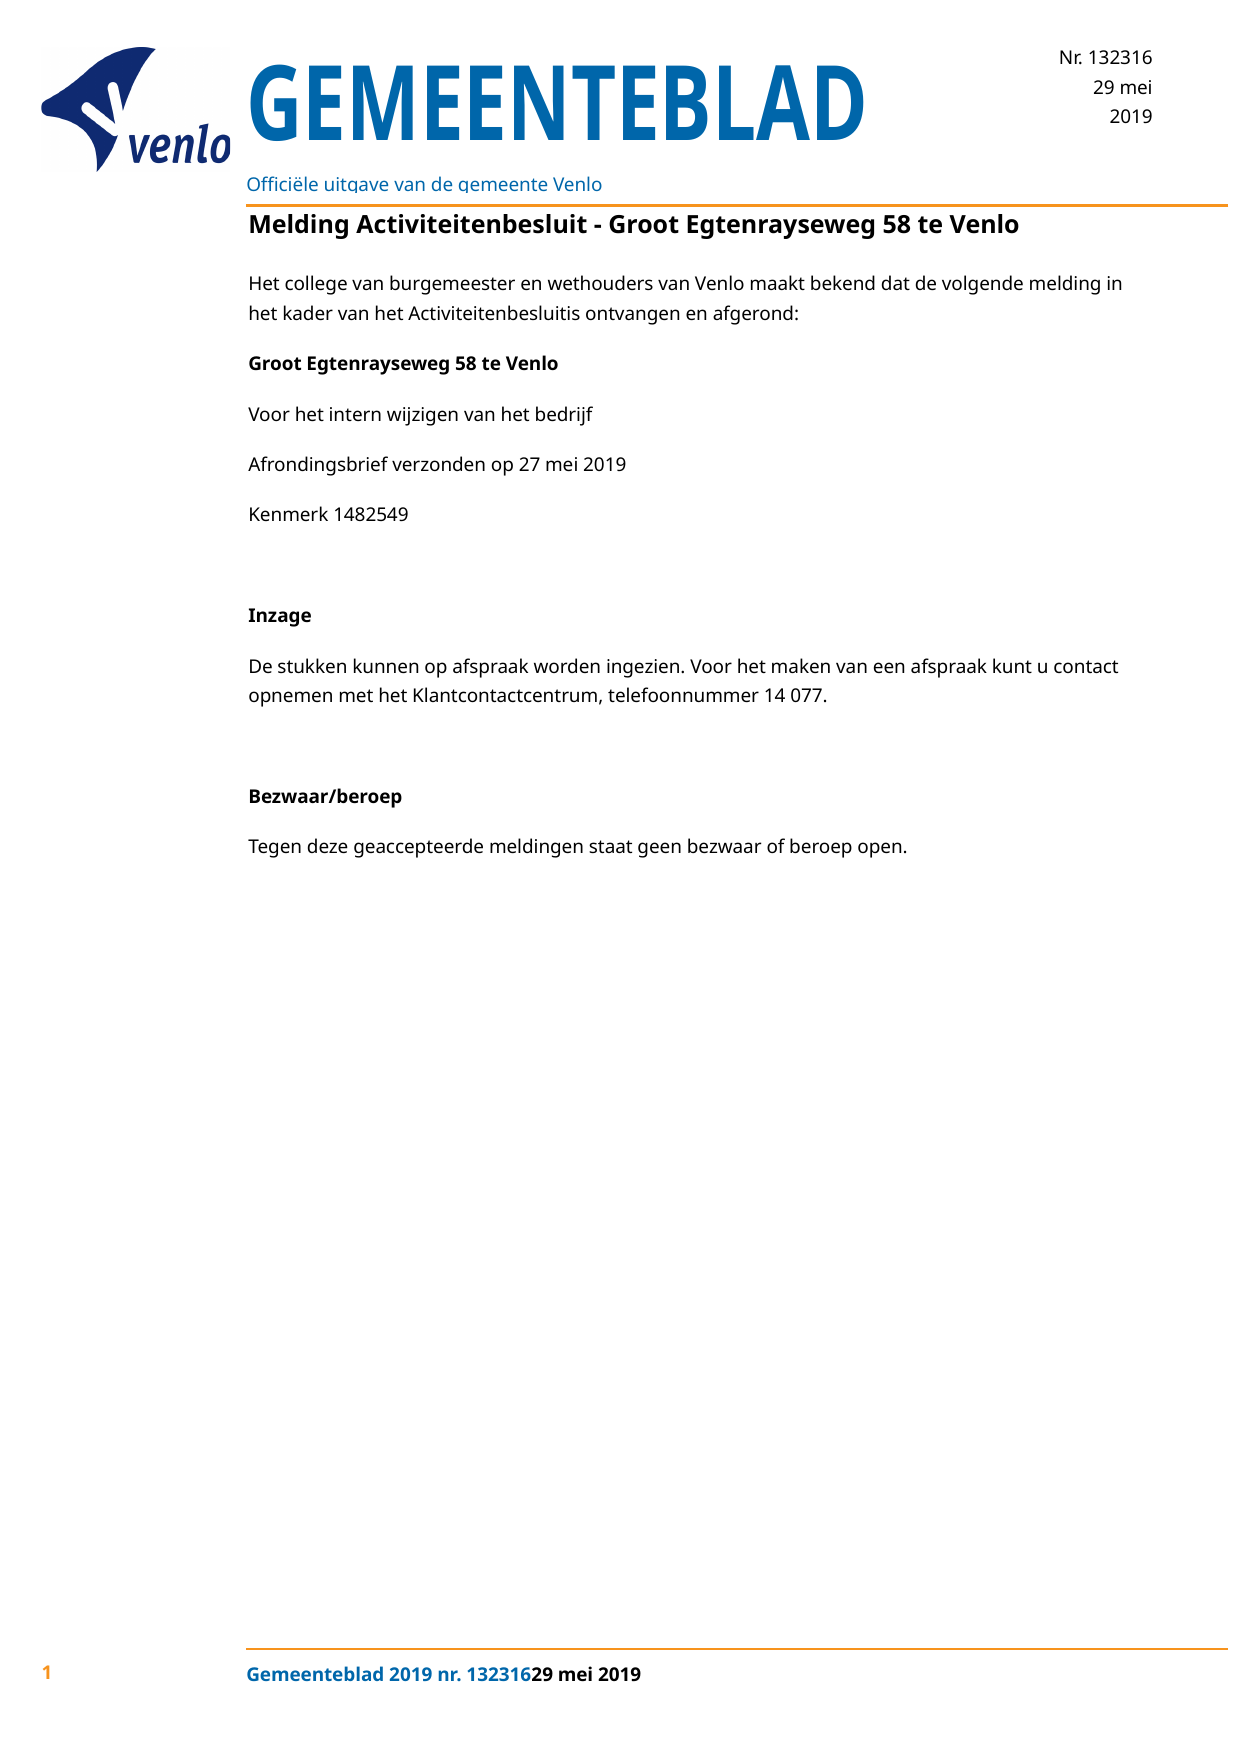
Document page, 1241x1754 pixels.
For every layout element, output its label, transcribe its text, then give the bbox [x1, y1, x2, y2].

text Afrondingsbrief verzonden op 27 mei 2019 [248, 451, 1152, 477]
text Melding Activiteitenbesluit - Groot Egtenrayseweg 58 te Venlo [248, 207, 1152, 241]
picture [41, 47, 231, 172]
text Het college van burgemeester en wethouders van Venlo maakt bekend dat de volgende melding in het kader van het Activiteitenbesluitis ontvangen en afgerond: [248, 270, 1152, 326]
text Voor het intern wijzigen van het bedrijf [248, 401, 1152, 426]
text Tegen deze geaccepteerde meldingen staat geen bezwaar of beroep open. [248, 834, 1152, 859]
text Kenmerk 1482549 [248, 502, 1152, 527]
text De stukken kunnen op afspraak worden ingezien. Voor het maken van een afspraak kunt u contact opnemen met het Klantcontactcentrum, telefoonnummer 14 077. [248, 653, 1152, 708]
text Inzage [248, 602, 1152, 628]
text Groot Egtenrayseweg 58 te Venlo [248, 350, 1152, 376]
text Bezwaar/beroep [248, 783, 1152, 809]
